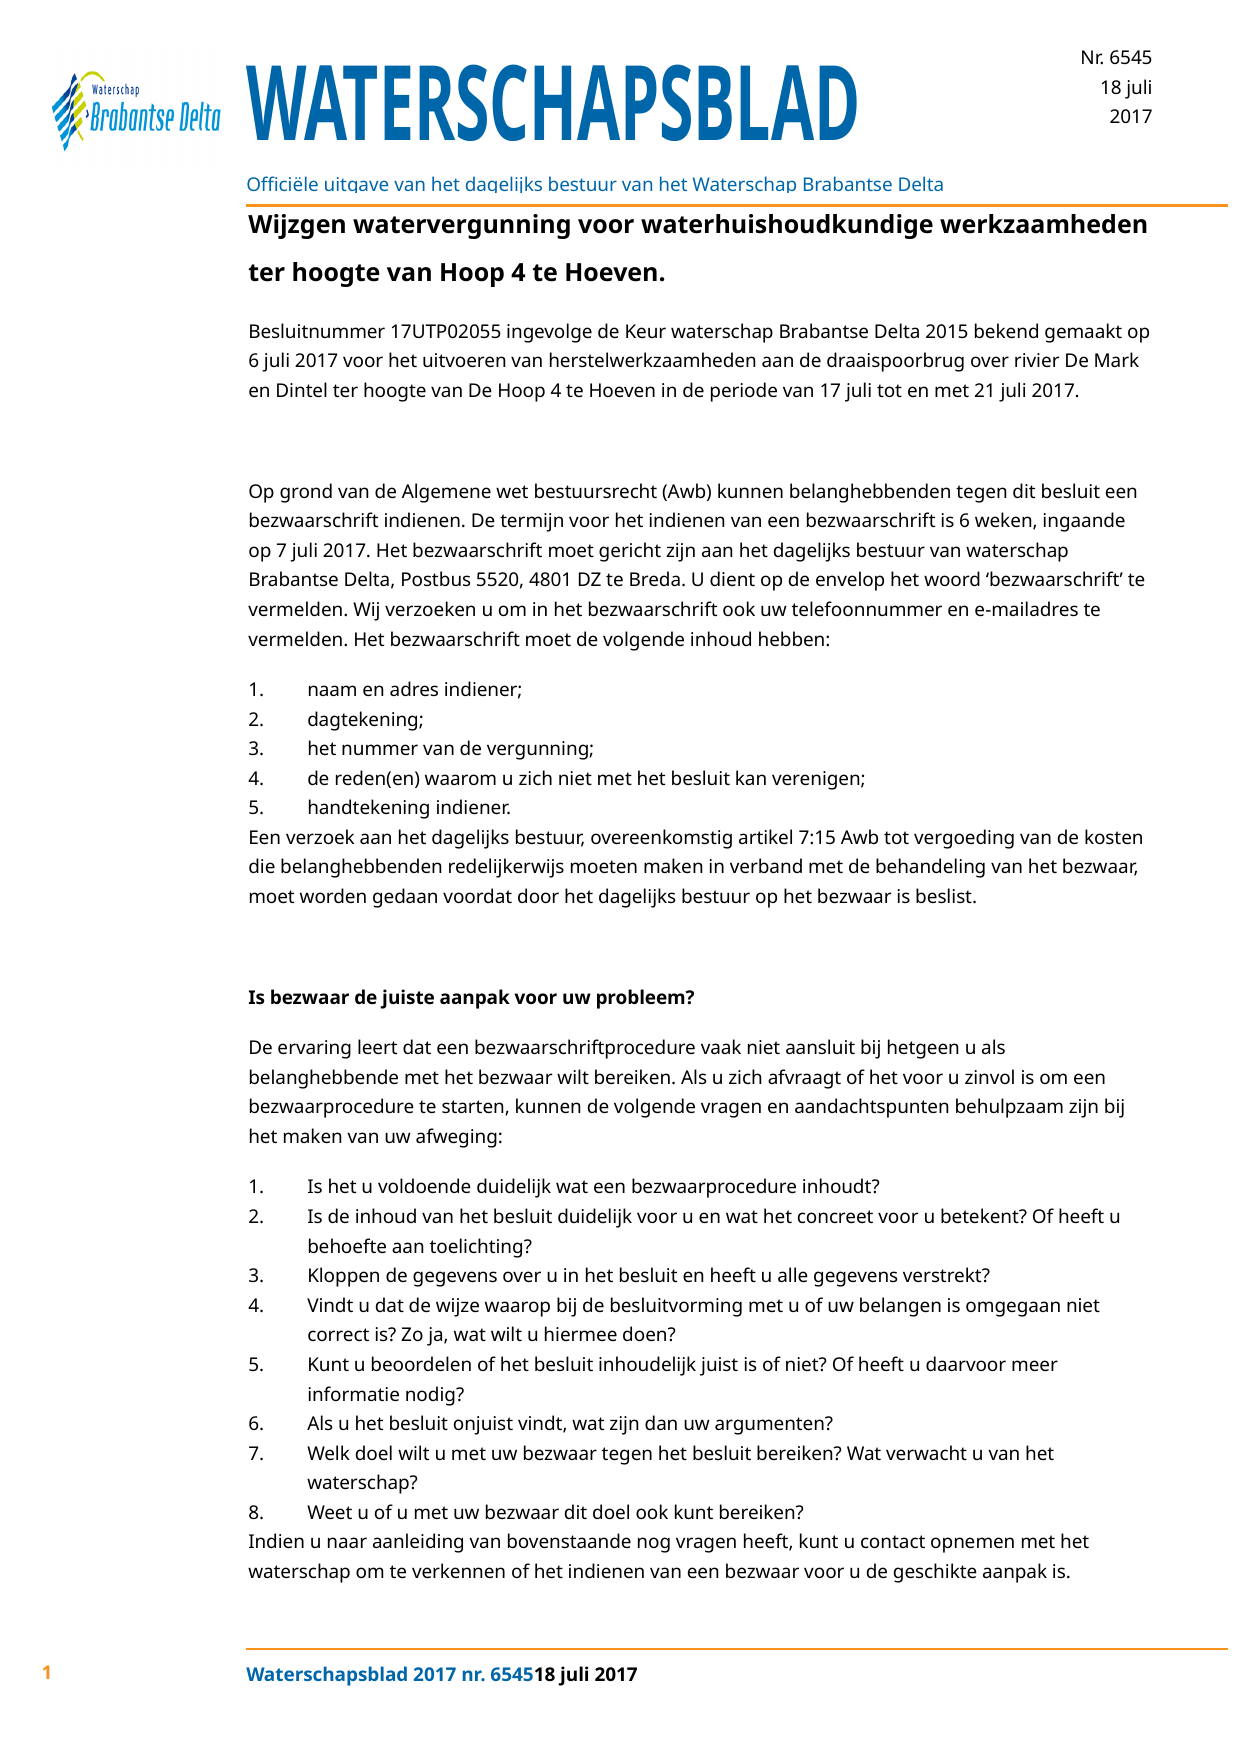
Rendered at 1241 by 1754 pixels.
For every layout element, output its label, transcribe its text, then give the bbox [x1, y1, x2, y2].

list dagtekening; [248, 706, 1152, 732]
text Besluitnummer 17UTP02055 ingevolge de Keur waterschap Brabantse Delta 2015 bekend gemaakt op 6 juli 2017 voor het uitvoeren van herstelwerkzaamheden aan de draaispoorbrug over rivier De Mark en Dintel ter hoogte van De Hoop 4 te Hoeven in de periode van 17 juli tot en met 21 juli 2017. [248, 318, 1152, 403]
list Is het u voldoende duidelijk wat een bezwaarprocedure inhoudt? [248, 1174, 1152, 1199]
text Wijzgen watervergunning voor waterhuishoudkundige werkzaamheden ter hoogte van Hoop 4 te Hoeven. [248, 207, 1152, 288]
list Weet u of u met uw bezwaar dit doel ook kunt bereiken? [248, 1499, 1152, 1525]
list de reden(en) waarom u zich niet met het besluit kan verenigen; [248, 765, 1152, 791]
text Is bezwaar de juiste aanpak voor uw probleem? [248, 984, 1152, 1010]
list handtekening indiener. [248, 794, 1152, 820]
text Een verzoek aan het dagelijks bestuur, overeenkomstig artikel 7:15 Awb tot vergoeding van de kosten die belanghebbenden redelijkerwijs moeten maken in verband met de behandeling van het bezwaar, moet worden gedaan voordat door het dagelijks bestuur op het bezwaar is beslist. [248, 824, 1152, 909]
text De ervaring leert dat een bezwaarschriftprocedure vaak niet aansluit bij hetgeen u als belanghebbende met het bezwaar wilt bereiken. Als u zich afvraagt of het voor u zinvol is om een bezwaarprocedure te starten, kunnen de volgende vragen en aandachtspunten behulpzaam zijn bij het maken van uw afweging: [248, 1034, 1152, 1149]
text Indien u naar aanleiding van bovenstaande nog vragen heeft, kunt u contact opnemen met het waterschap om te verkennen of het indienen van een bezwaar voor u de geschikte aanpak is. [248, 1529, 1152, 1584]
list Kloppen de gegevens over u in het besluit en heeft u alle gegevens verstrekt? [248, 1262, 1152, 1288]
list Kunt u beoordelen of het besluit inhoudelijk juist is of niet? Of heeft u daarvoor meer informatie nodig? [248, 1351, 1152, 1407]
list Welk doel wilt u met uw bezwaar tegen het besluit bereiken? Wat verwacht u van het waterschap? [248, 1440, 1152, 1495]
list naam en adres indiener; [248, 676, 1152, 702]
list Is de inhoud van het besluit duidelijk voor u en wat het concreet voor u betekent? Of heeft u behoefte aan toelichting? [248, 1203, 1152, 1259]
list Vindt u dat de wijze waarop bij de besluitvorming met u of uw belangen is omgegaan niet correct is? Zo ja, wat wilt u hiermee doen? [248, 1292, 1152, 1347]
list het nummer van de vergunning; [248, 735, 1152, 761]
text Op grond van de Algemene wet bestuursrecht (Awb) kunnen belanghebbenden tegen dit besluit een bezwaarschrift indienen. De termijn voor het indienen van een bezwaarschrift is 6 weken, ingaande op 7 juli 2017. Het bezwaarschrift moet gericht zijn aan het dagelijks bestuur van waterschap Brabantse Delta, Postbus 5520, 4801 DZ te Breda. U dient op de envelop het woord ‘bezwaarschrift’ te vermelden. Wij verzoeken u om in het bezwaarschrift ook uw telefoonnummer en e‑mailadres te vermelden. Het bezwaarschrift moet de volgende inhoud hebben: [248, 478, 1152, 652]
picture [41, 47, 231, 172]
list Als u het besluit onjuist vindt, wat zijn dan uw argumenten? [248, 1410, 1152, 1436]
